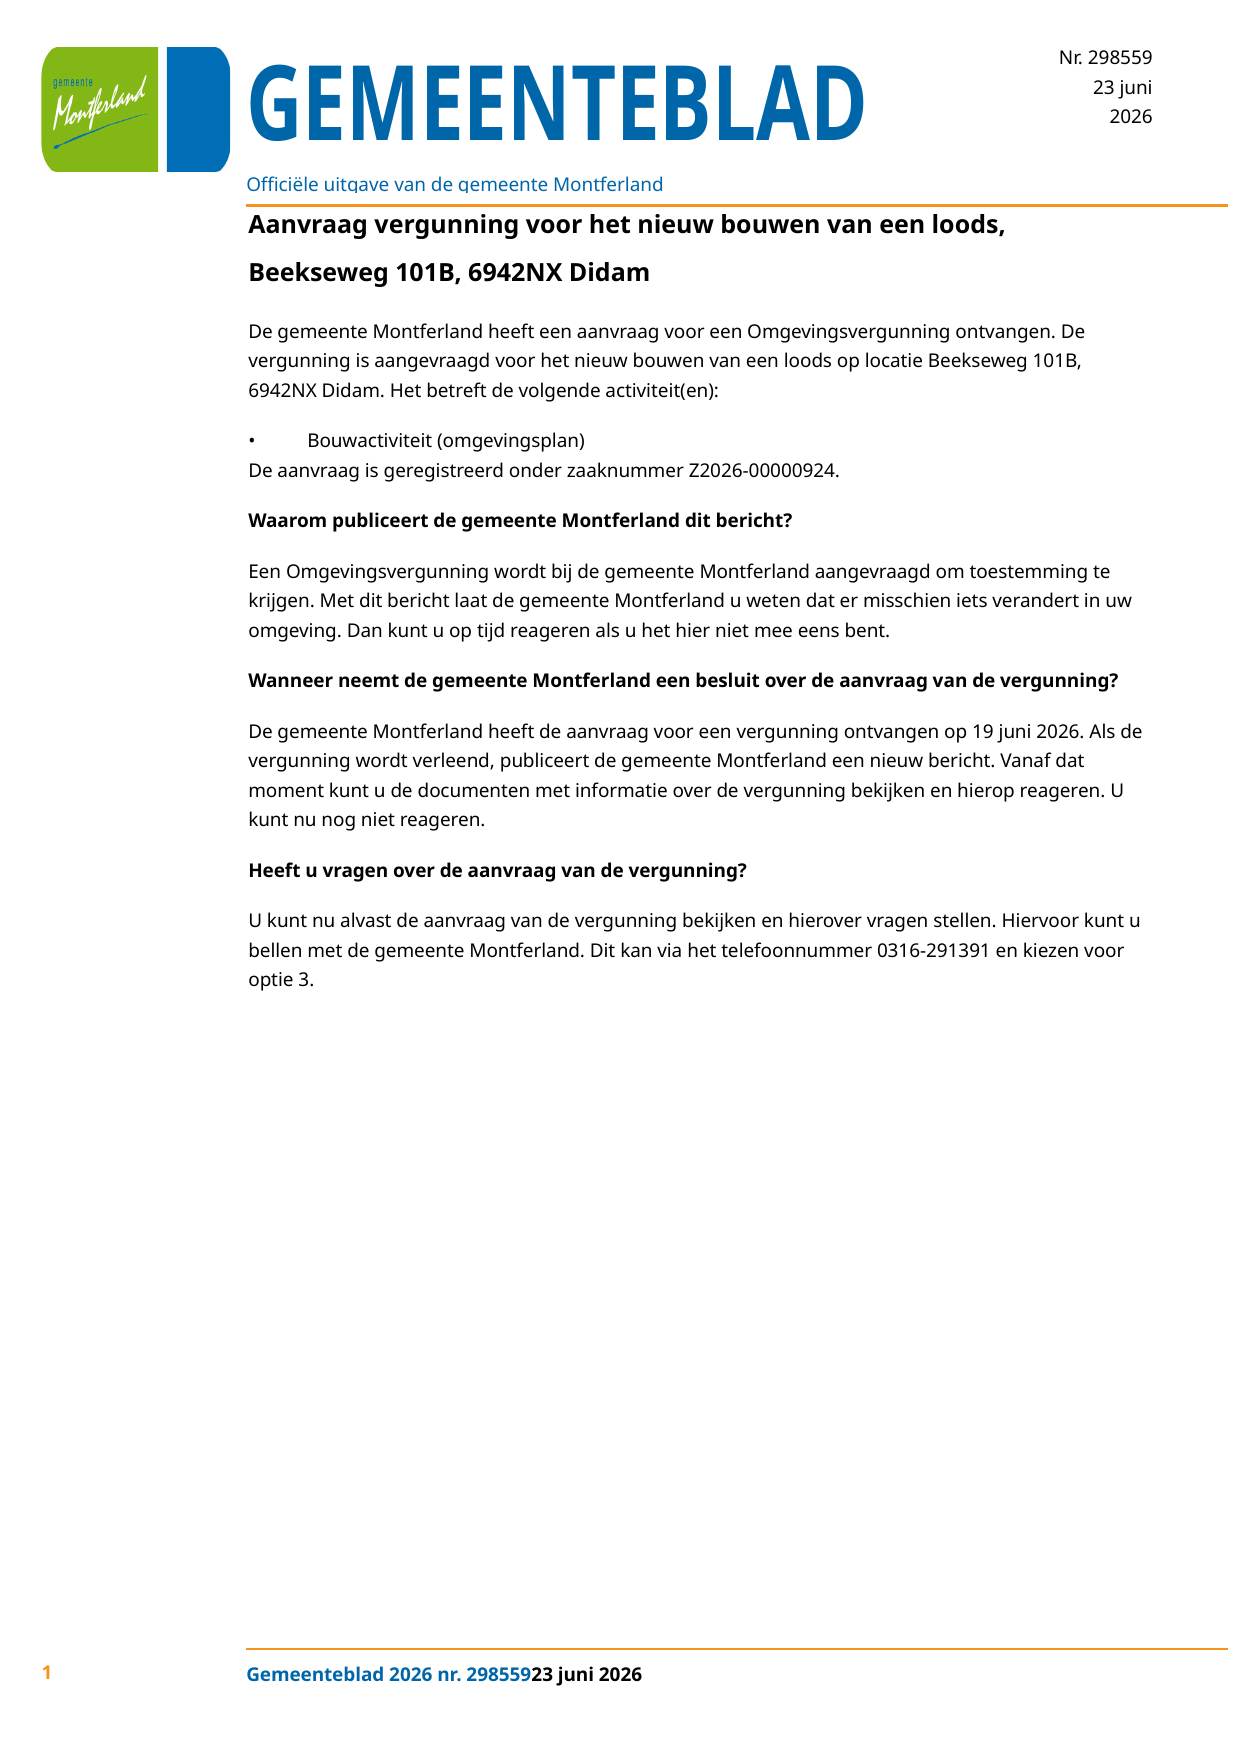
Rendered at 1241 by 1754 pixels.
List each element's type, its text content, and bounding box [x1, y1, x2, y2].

text De gemeente Montferland heeft de aanvraag voor een vergunning ontvangen op 19 juni 2026. Als de vergunning wordt verleend, publiceert de gemeente Montferland een nieuw bericht. Vanaf dat moment kunt u de documenten met informatie over de vergunning bekijken en hierop reageren. U kunt nu nog niet reageren. [248, 718, 1152, 832]
text Wanneer neemt de gemeente Montferland een besluit over de aanvraag van de vergunning? [248, 667, 1152, 693]
text De aanvraag is geregistreerd onder zaaknummer Z2026-00000924. [248, 457, 1152, 483]
text U kunt nu alvast de aanvraag van de vergunning bekijken en hierover vragen stellen. Hiervoor kunt u bellen met de gemeente Montferland. Dit kan via het telefoonnummer 0316-291391 en kiezen voor optie 3. [248, 907, 1152, 992]
text Heeft u vragen over de aanvraag van de vergunning? [248, 857, 1152, 883]
list Bouwactiviteit (omgevingsplan) [248, 427, 1152, 453]
text De gemeente Montferland heeft een aanvraag voor een Omgevingsvergunning ontvangen. De vergunning is aangevraagd voor het nieuw bouwen van een loods op locatie Beekseweg 101B, 6942NX Didam. Het betreft de volgende activiteit(en): [248, 318, 1152, 403]
picture [41, 47, 231, 172]
text Een Omgevingsvergunning wordt bij de gemeente Montferland aangevraagd om toestemming te krijgen. Met dit bericht laat de gemeente Montferland u weten dat er misschien iets verandert in uw omgeving. Dan kunt u op tijd reageren als u het hier niet mee eens bent. [248, 558, 1152, 643]
text Aanvraag vergunning voor het nieuw bouwen van een loods, Beekseweg 101B, 6942NX Didam [248, 207, 1152, 288]
text Waarom publiceert de gemeente Montferland dit bericht? [248, 507, 1152, 533]
